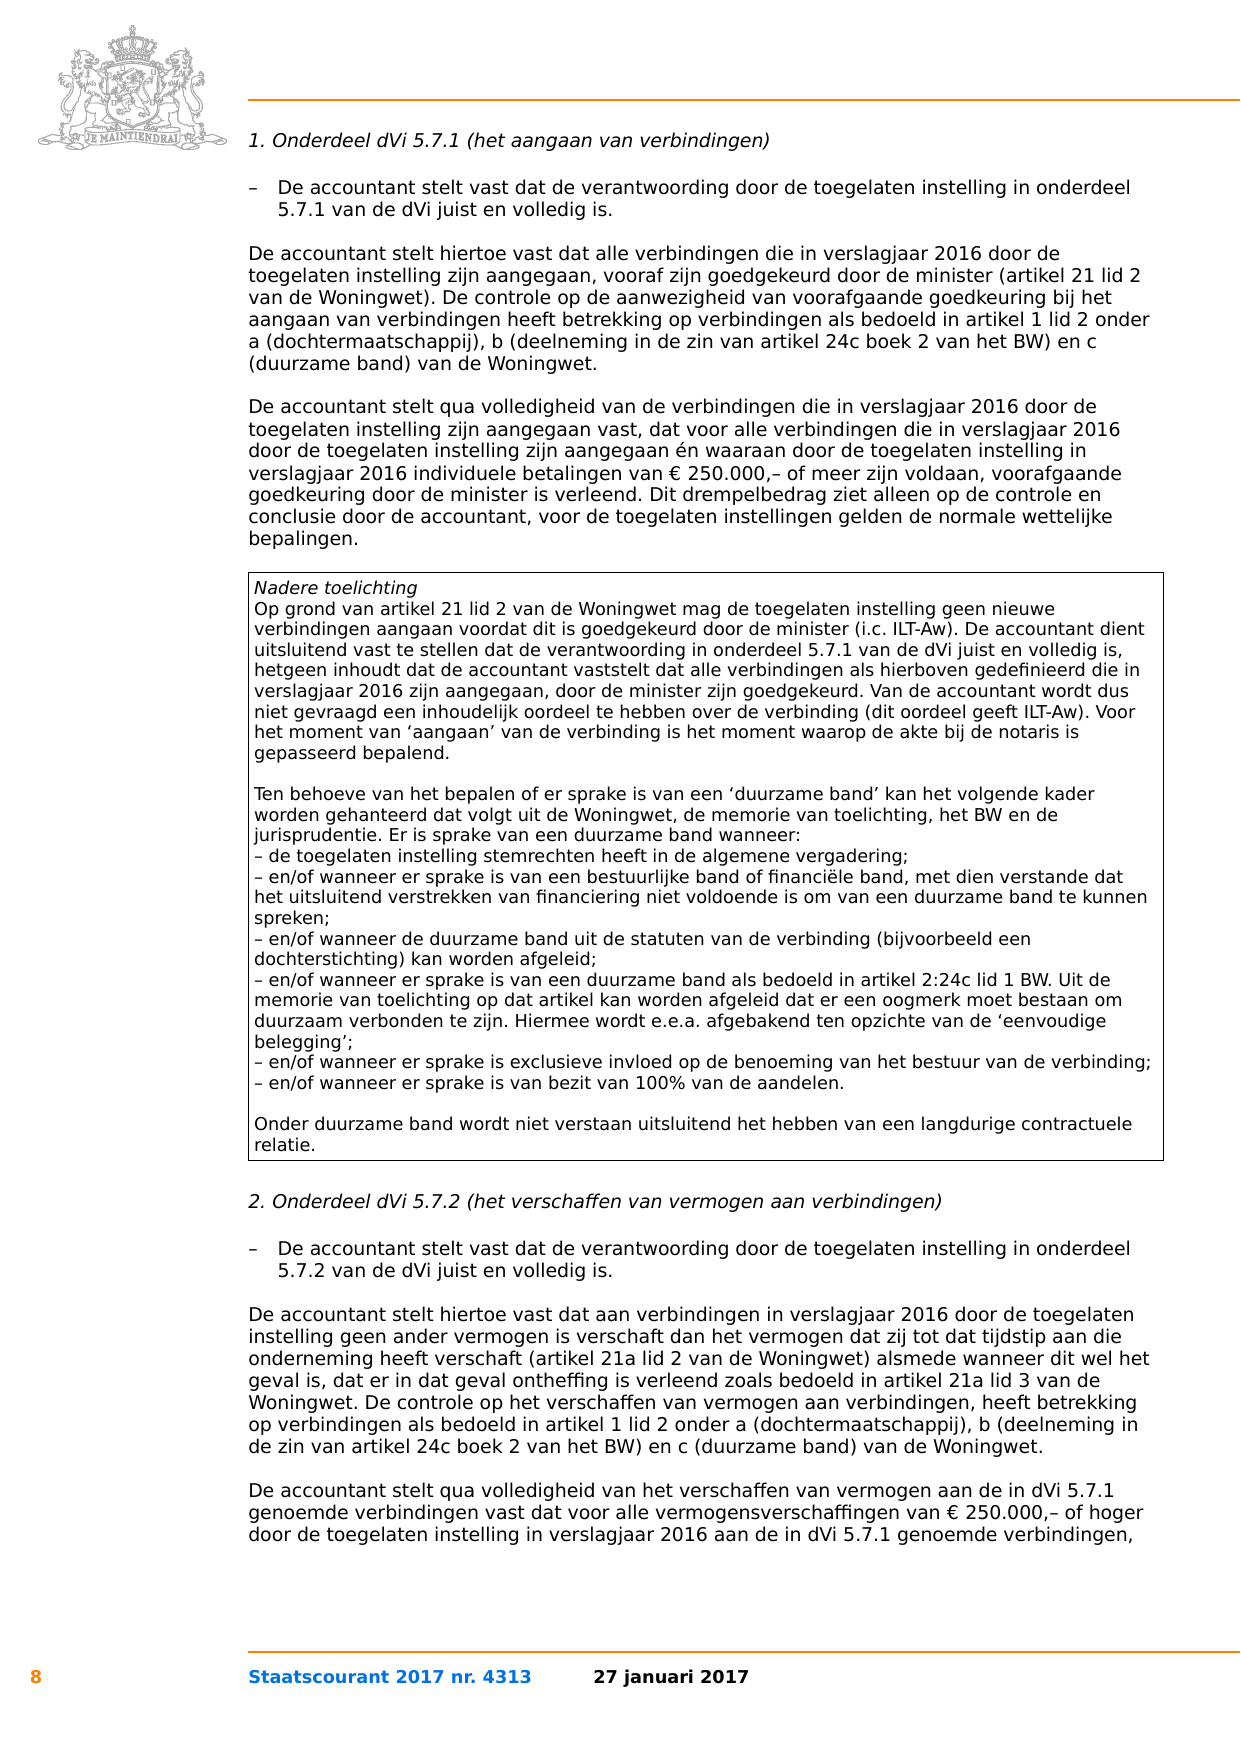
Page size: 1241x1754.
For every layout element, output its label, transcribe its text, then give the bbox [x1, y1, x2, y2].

text De accountant stelt qua volledigheid van het verschaffen van vermogen aan de in dVi 5.7.1 genoemde verbindingen vast dat voor alle vermogensverschaffingen van € 250.000,– of hoger door de toegelaten instelling in verslagjaar 2016 aan de in dVi 5.7.1 genoemde verbindingen, [248, 1480, 1163, 1546]
text – De accountant stelt vast dat de verantwoording door de toegelaten instelling in onderdeel 5.7.2 van de dVi juist en volledig is. [248, 1238, 1163, 1282]
table_cell [249, 1094, 1163, 1114]
table_header Nadere toelichting [249, 573, 1163, 598]
text – De accountant stelt vast dat de verantwoording door de toegelaten instelling in onderdeel 5.7.1 van de dVi juist en volledig is. [248, 177, 1163, 221]
text De accountant stelt hiertoe vast dat alle verbindingen die in verslagjaar 2016 door de toegelaten instelling zijn aangegaan, vooraf zijn goedgekeurd door de minister (artikel 21 lid 2 van de Woningwet). De controle op de aanwezigheid van voorafgaande goedkeuring bij het aangaan van verbindingen heeft betrekking op verbindingen als bedoeld in artikel 1 lid 2 onder a (dochtermaatschappij), b (deelneming in de zin van artikel 24c boek 2 van het BW) en c (duurzame band) van de Woningwet. [248, 243, 1163, 374]
table_cell – en/of wanneer de duurzame band uit de statuten van de verbinding (bijvoorbeeld een dochterstichting) kan worden afgeleid; [249, 929, 1163, 970]
table_cell Onder duurzame band wordt niet verstaan uitsluitend het hebben van een langdurige contractuele relatie. [249, 1114, 1163, 1160]
text De accountant stelt qua volledigheid van de verbindingen die in verslagjaar 2016 door de toegelaten instelling zijn aangegaan vast, dat voor alle verbindingen die in verslagjaar 2016 door de toegelaten instelling zijn aangegaan én waaraan door de toegelaten instelling in verslagjaar 2016 individuele betalingen van € 250.000,– of meer zijn voldaan, voorafgaande goedkeuring door de minister is verleend. Dit drempelbedrag ziet alleen op de controle en conclusie door de accountant, voor de toegelaten instellingen gelden de normale wettelijke bepalingen. [248, 396, 1163, 550]
picture [38, 25, 227, 150]
subtitle 1. Onderdeel dVi 5.7.1 (het aangaan van verbindingen) [248, 130, 1163, 152]
table_cell – de toegelaten instelling stemrechten heeft in de algemene vergadering; [249, 846, 1163, 867]
subtitle 2. Onderdeel dVi 5.7.2 (het verschaffen van vermogen aan verbindingen) [248, 1191, 1163, 1213]
table_cell – en/of wanneer er sprake is van een duurzame band als bedoeld in artikel 2:24c lid 1 BW. Uit de memorie van toelichting op dat artikel kan worden afgeleid dat er een oogmerk moet bestaan om duurzaam verbonden te zijn. Hiermee wordt e.e.a. afgebakend ten opzichte van de ‘eenvoudige belegging’; [249, 970, 1163, 1052]
text De accountant stelt hiertoe vast dat aan verbindingen in verslagjaar 2016 door de toegelaten instelling geen ander vermogen is verschaft dan het vermogen dat zij tot dat tijdstip aan die onderneming heeft verschaft (artikel 21a lid 2 van de Woningwet) alsmede wanneer dit wel het geval is, dat er in dat geval ontheffing is verleend zoals bedoeld in artikel 21a lid 3 van de Woningwet. De controle op het verschaffen van vermogen aan verbindingen, heeft betrekking op verbindingen als bedoeld in artikel 1 lid 2 onder a (dochtermaatschappij), b (deelneming in de zin van artikel 24c boek 2 van het BW) en c (duurzame band) van de Woningwet. [248, 1304, 1163, 1458]
table_cell Ten behoeve van het bepalen of er sprake is van een ‘duurzame band’ kan het volgende kader worden gehanteerd dat volgt uit de Woningwet, de memorie van toelichting, het BW en de jurisprudentie. Er is sprake van een duurzame band wanneer: [249, 784, 1163, 846]
table_cell – en/of wanneer er sprake is van een bestuurlijke band of financiële band, met dien verstande dat het uitsluitend verstrekken van financiering niet voldoende is om van een duurzame band te kunnen spreken; [249, 867, 1163, 928]
table_cell [249, 764, 1163, 784]
table_cell Op grond van artikel 21 lid 2 van de Woningwet mag de toegelaten instelling geen nieuwe verbindingen aangaan voordat dit is goedgekeurd door de minister (i.c. ILT-Aw). De accountant dient uitsluitend vast te stellen dat de verantwoording in onderdeel 5.7.1 van de dVi juist en volledig is, hetgeen inhoudt dat de accountant vaststelt dat alle verbindingen als hierboven gedefinieerd die in verslagjaar 2016 zijn aangegaan, door de minister zijn goedgekeurd. Van de accountant wordt dus niet gevraagd een inhoudelijk oordeel te hebben over de verbinding (dit oordeel geeft ILT-Aw). Voor het moment van ‘aangaan’ van de verbinding is het moment waarop de akte bij de notaris is gepasseerd bepalend. [249, 599, 1163, 763]
table_cell – en/of wanneer er sprake is exclusieve invloed op de benoeming van het bestuur van de verbinding; [249, 1052, 1163, 1073]
table_cell – en/of wanneer er sprake is van bezit van 100% van de aandelen. [249, 1073, 1163, 1093]
